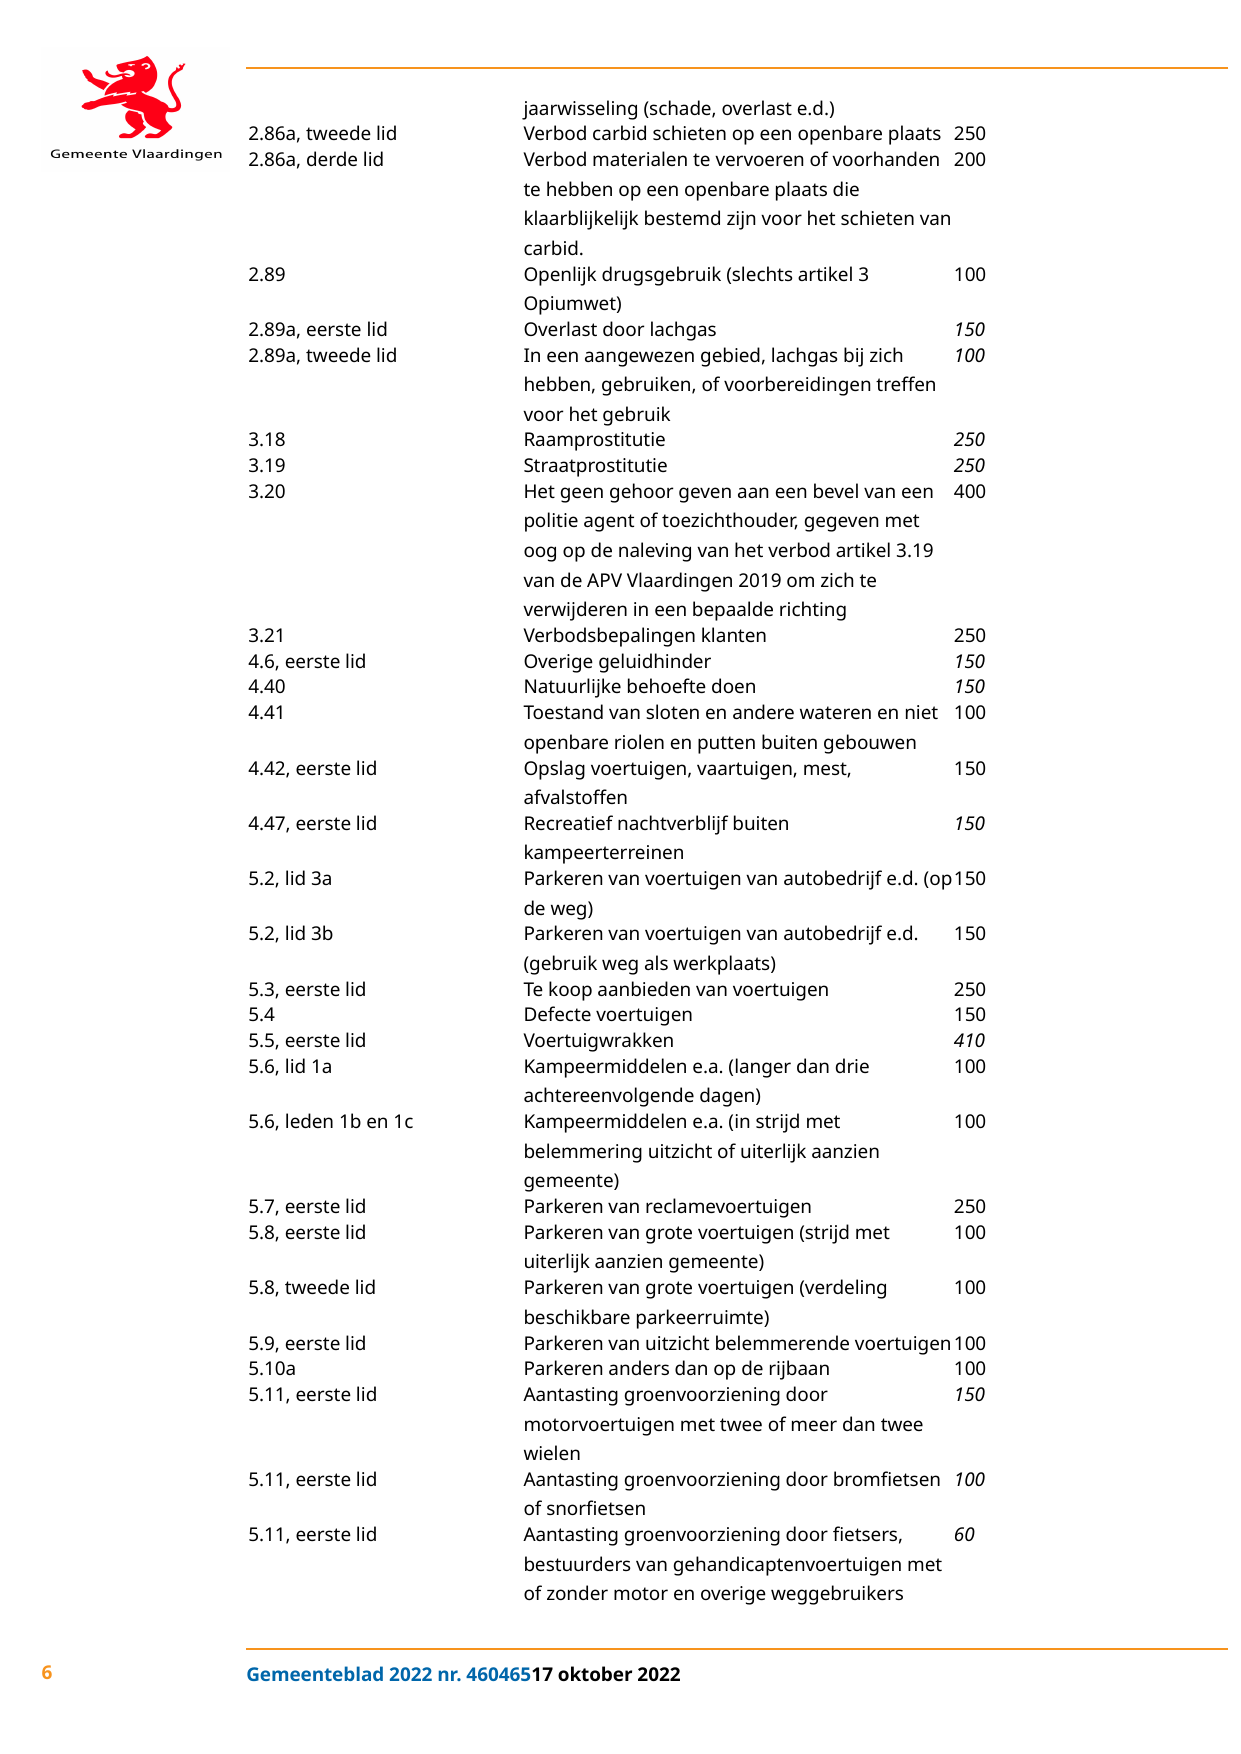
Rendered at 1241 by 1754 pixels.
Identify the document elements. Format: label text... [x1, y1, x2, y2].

table_cell Aantasting groenvoorziening door motorvoertuigen met twee of meer dan twee wielen [523, 1381, 954, 1466]
table_cell 5.8, tweede lid [248, 1274, 523, 1330]
table_cell Parkeren van reclamevoertuigen [523, 1193, 954, 1219]
table_cell 250 [954, 121, 1152, 146]
table_cell Parkeren van uitzicht belemmerende voertuigen [523, 1330, 954, 1355]
table_cell 5.11, eerste lid [248, 1381, 523, 1466]
table_cell 100 [954, 261, 1152, 316]
table_cell 60 [954, 1521, 1152, 1606]
table_cell 150 [954, 1381, 1152, 1466]
table_cell 2.89a, tweede lid [248, 342, 523, 427]
table_cell Kampeermiddelen e.a. (in strijd met belemmering uitzicht of uiterlijk aanzien gemeente) [523, 1109, 954, 1193]
table_cell Raamprostitutie [523, 427, 954, 452]
table_cell 2.86a, tweede lid [248, 121, 523, 146]
table_cell Parkeren anders dan op de rijbaan [523, 1355, 954, 1381]
table_cell 100 [954, 1274, 1152, 1330]
table_cell 5.10a [248, 1355, 523, 1381]
table_cell 5.6, leden 1b en 1c [248, 1109, 523, 1193]
table_cell Defecte voertuigen [523, 1002, 954, 1027]
table_cell 150 [954, 865, 1152, 921]
table_cell 150 [954, 648, 1152, 674]
table_cell 5.4 [248, 1002, 523, 1027]
table_cell Openlijk drugsgebruik (slechts artikel 3 Opiumwet) [523, 261, 954, 316]
table_cell 250 [954, 427, 1152, 452]
table_cell Te koop aanbieden van voertuigen [523, 976, 954, 1002]
table_cell 5.9, eerste lid [248, 1330, 523, 1355]
table_cell Recreatief nachtverblijf buiten kampeerterreinen [523, 810, 954, 865]
table_cell Overige geluidhinder [523, 648, 954, 674]
table_cell 3.20 [248, 478, 523, 622]
table_cell Voertuigwrakken [523, 1028, 954, 1053]
table_cell Parkeren van grote voertuigen (strijd met uiterlijk aanzien gemeente) [523, 1219, 954, 1274]
table_cell Aantasting groenvoorziening door fietsers, bestuurders van gehandicaptenvoertuigen met of zonder motor en overige weggebruikers [523, 1521, 954, 1606]
table_cell Opslag voertuigen, vaartuigen, mest, afvalstoffen [523, 755, 954, 810]
table_cell 2.89 [248, 261, 523, 316]
table_cell 150 [954, 921, 1152, 976]
table_cell 4.40 [248, 674, 523, 699]
table_cell Parkeren van voertuigen van autobedrijf e.d. (gebruik weg als werkplaats) [523, 921, 954, 976]
table_cell Verbod carbid schieten op een openbare plaats [523, 121, 954, 146]
table_cell Het geen gehoor geven aan een bevel van een politie agent of toezichthouder, gegeven met oog op de naleving van het verbod artikel 3.19 van de APV Vlaardingen 2019 om zich te verwijderen in een bepaalde richting [523, 478, 954, 622]
table_cell 250 [954, 453, 1152, 478]
table_cell 250 [954, 622, 1152, 648]
table_cell 5.7, eerste lid [248, 1193, 523, 1219]
table_cell 5.5, eerste lid [248, 1028, 523, 1053]
table_cell 150 [954, 674, 1152, 699]
table_cell 100 [954, 1330, 1152, 1355]
table_cell Kampeermiddelen e.a. (langer dan drie achtereenvolgende dagen) [523, 1053, 954, 1108]
table_cell 200 [954, 146, 1152, 261]
table_cell 3.18 [248, 427, 523, 452]
table_cell 150 [954, 810, 1152, 865]
table_cell 100 [954, 1355, 1152, 1381]
table_cell 400 [954, 478, 1152, 622]
table_cell Parkeren van grote voertuigen (verdeling beschikbare parkeerruimte) [523, 1274, 954, 1330]
table_cell 4.42, eerste lid [248, 755, 523, 810]
table_cell 5.8, eerste lid [248, 1219, 523, 1274]
table_cell 100 [954, 1053, 1152, 1108]
table_cell 3.21 [248, 622, 523, 648]
table_cell 3.19 [248, 453, 523, 478]
table_cell 100 [954, 1466, 1152, 1521]
table_cell 250 [954, 976, 1152, 1002]
table_cell 150 [954, 316, 1152, 342]
table_cell 5.2, lid 3a [248, 865, 523, 921]
table_cell Straatprostitutie [523, 453, 954, 478]
table_cell 4.6, eerste lid [248, 648, 523, 674]
table_cell Natuurlijke behoefte doen [523, 674, 954, 699]
table_cell 250 [954, 1193, 1152, 1219]
table_cell Verbodsbepalingen klanten [523, 622, 954, 648]
table_cell 5.11, eerste lid [248, 1521, 523, 1606]
table_cell [248, 95, 523, 121]
table_cell Overlast door lachgas [523, 316, 954, 342]
picture [41, 47, 231, 172]
table_cell In een aangewezen gebied, lachgas bij zich hebben, gebruiken, of voorbereidingen treffen voor het gebruik [523, 342, 954, 427]
table_cell Toestand van sloten en andere wateren en niet openbare riolen en putten buiten gebouwen [523, 699, 954, 755]
table_cell 150 [954, 755, 1152, 810]
table_cell 2.86a, derde lid [248, 146, 523, 261]
table_cell 4.47, eerste lid [248, 810, 523, 865]
table_cell 100 [954, 342, 1152, 427]
table_cell 150 [954, 1002, 1152, 1027]
table_cell 5.11, eerste lid [248, 1466, 523, 1521]
table_cell 4.41 [248, 699, 523, 755]
table_cell 5.6, lid 1a [248, 1053, 523, 1108]
table_cell 2.89a, eerste lid [248, 316, 523, 342]
table_cell 5.2, lid 3b [248, 921, 523, 976]
table_cell Parkeren van voertuigen van autobedrijf e.d. (op de weg) [523, 865, 954, 921]
table_cell 100 [954, 1109, 1152, 1193]
table_cell Verbod materialen te vervoeren of voorhanden te hebben op een openbare plaats die klaarblijkelijk bestemd zijn voor het schieten van carbid. [523, 146, 954, 261]
table_cell 100 [954, 699, 1152, 755]
table_cell 410 [954, 1028, 1152, 1053]
table_cell Aantasting groenvoorziening door bromfietsen of snorfietsen [523, 1466, 954, 1521]
table_cell 5.3, eerste lid [248, 976, 523, 1002]
table_cell 100 [954, 1219, 1152, 1274]
table_cell [954, 95, 1152, 121]
table_cell jaarwisseling (schade, overlast e.d.) [523, 95, 954, 121]
